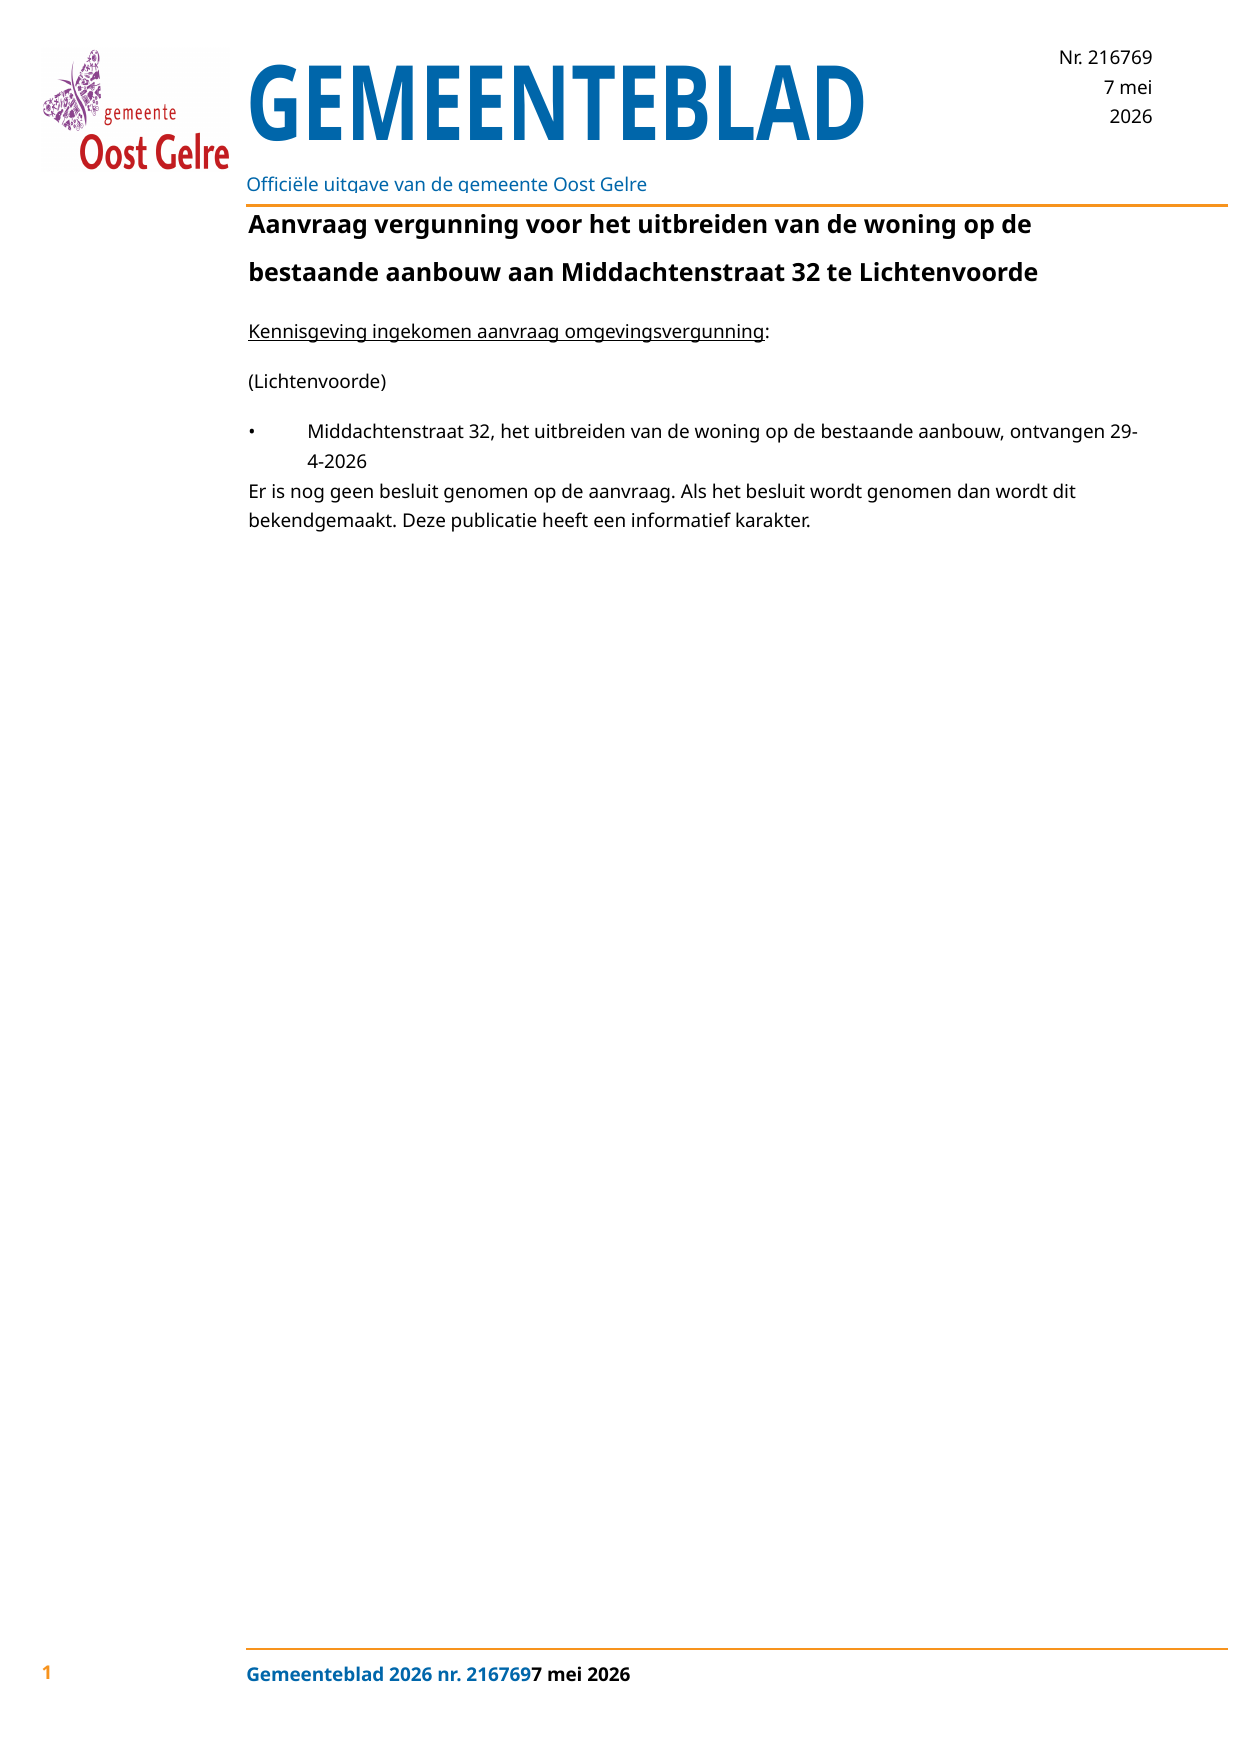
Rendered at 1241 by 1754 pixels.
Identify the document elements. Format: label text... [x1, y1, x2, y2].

text Aanvraag vergunning voor het uitbreiden van de woning op de bestaande aanbouw aan Middachtenstraat 32 te Lichtenvoorde [248, 207, 1152, 288]
text (Lichtenvoorde) [248, 368, 1152, 394]
picture [41, 47, 231, 172]
text Er is nog geen besluit genomen op de aanvraag. Als het besluit wordt genomen dan wordt dit bekendgemaakt. Deze publicatie heeft een informatief karakter. [248, 478, 1152, 533]
list Middachtenstraat 32, het uitbreiden van de woning op de bestaande aanbouw, ontvangen 29-4-2026 [248, 419, 1152, 474]
text Kennisgeving ingekomen aanvraag omgevingsvergunning: [248, 318, 1152, 344]
